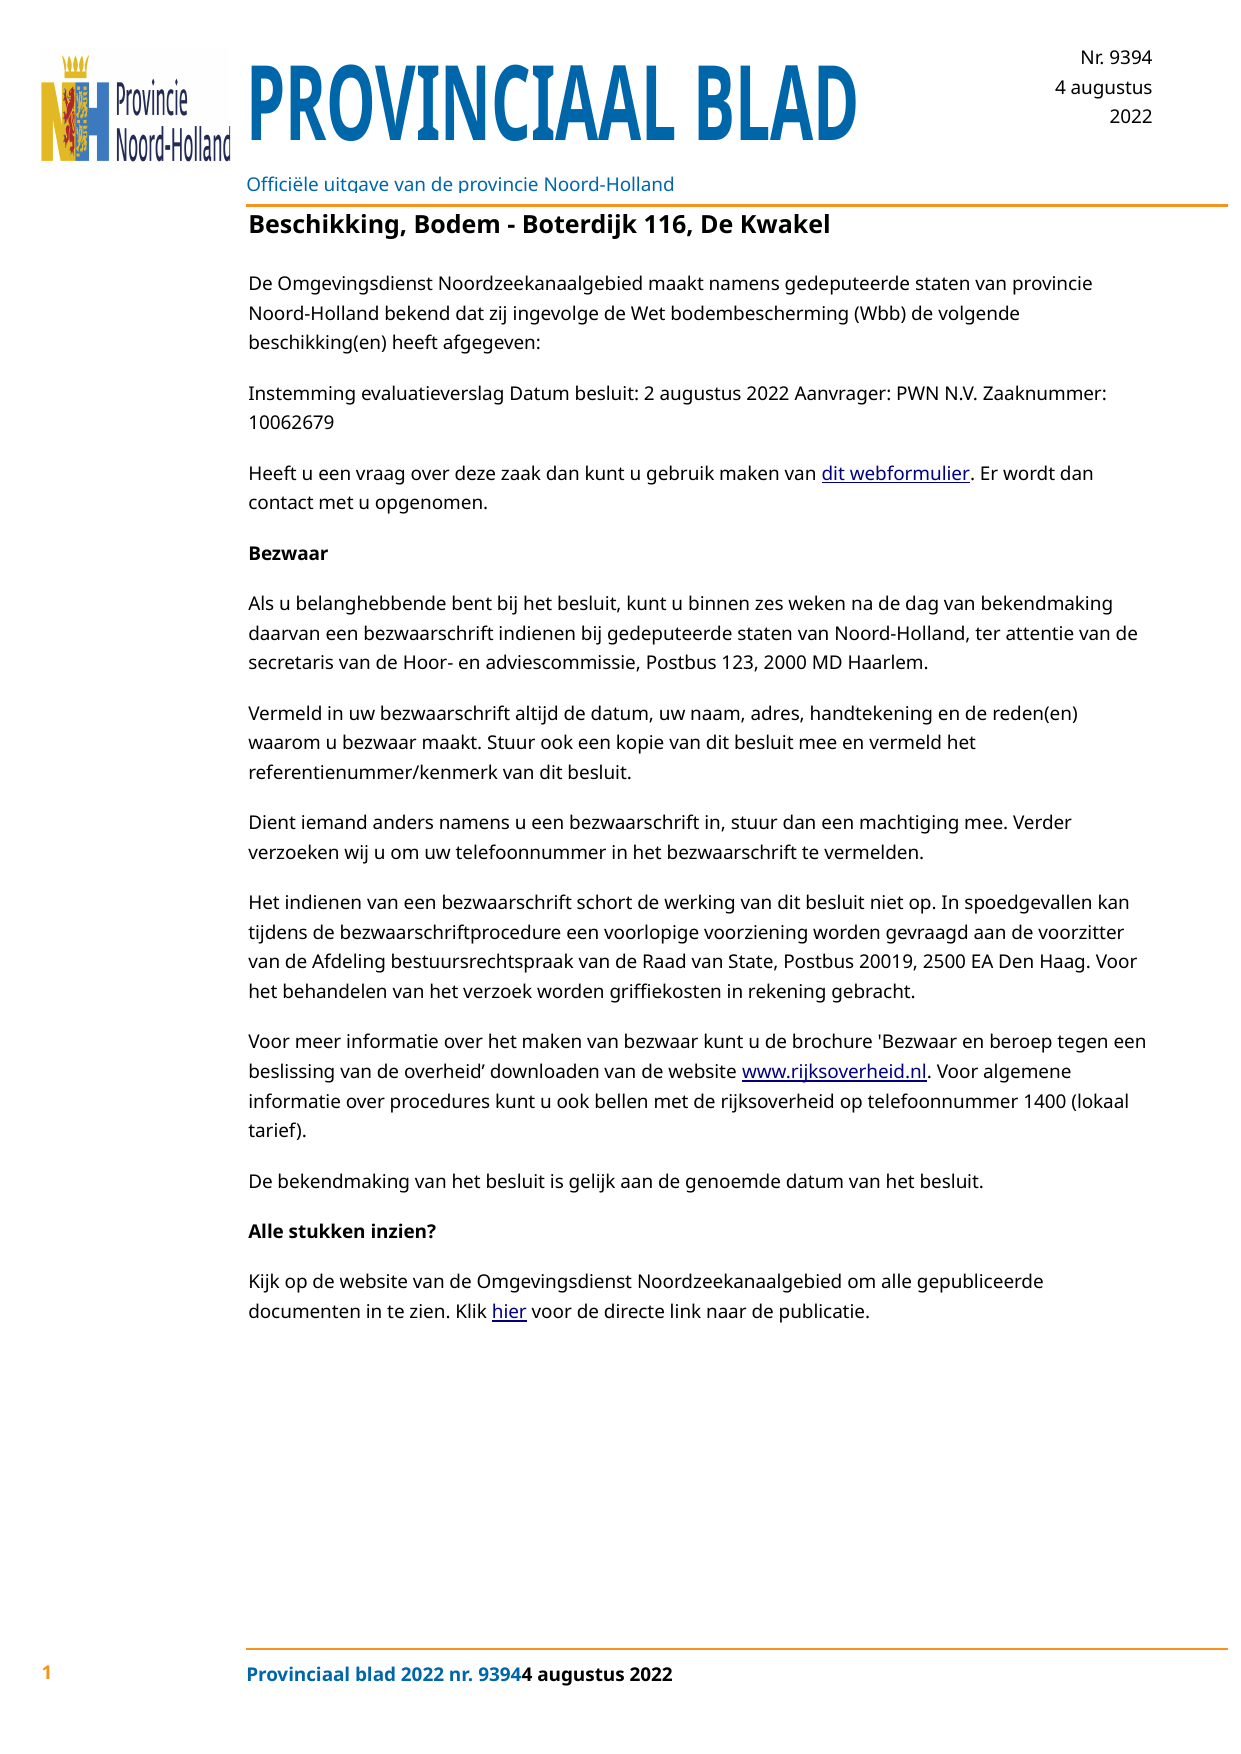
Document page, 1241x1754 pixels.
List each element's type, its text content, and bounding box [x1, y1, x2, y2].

text Kijk op de website van de Omgevingsdienst Noordzeekanaalgebied om alle gepubliceerde documenten in te zien. Klik hier voor de directe link naar de publicatie. [248, 1269, 1152, 1324]
text De Omgevingsdienst Noordzeekanaalgebied maakt namens gedeputeerde staten van provincie Noord-Holland bekend dat zij ingevolge de Wet bodembescherming (Wbb) de volgende beschikking(en) heeft afgegeven: [248, 270, 1152, 355]
text De bekendmaking van het besluit is gelijk aan de genoemde datum van het besluit. [248, 1168, 1152, 1193]
text Instemming evaluatieverslag Datum besluit: 2 augustus 2022 Aanvrager: PWN N.V. Zaaknummer: 10062679 [248, 380, 1152, 435]
text Alle stukken inzien? [248, 1218, 1152, 1244]
text Het indienen van een bezwaarschrift schort de werking van dit besluit niet op. In spoedgevallen kan tijdens de bezwaarschriftprocedure een voorlopige voorziening worden gevraagd aan de voorzitter van de Afdeling bestuursrechtspraak van de Raad van State, Postbus 20019, 2500 EA Den Haag. Voor het behandelen van het verzoek worden griffiekosten in rekening gebracht. [248, 889, 1152, 1004]
picture [41, 47, 231, 172]
text Beschikking, Bodem - Boterdijk 116, De Kwakel [248, 207, 1152, 241]
text Heeft u een vraag over deze zaak dan kunt u gebruik maken van dit webformulier. Er wordt dan contact met u opgenomen. [248, 460, 1152, 515]
text Bezwaar [248, 540, 1152, 566]
text Voor meer informatie over het maken van bezwaar kunt u de brochure 'Bezwaar en beroep tegen een beslissing van de overheid’ downloaden van de website www.rijksoverheid.nl. Voor algemene informatie over procedures kunt u ook bellen met de rijksoverheid op telefoonnummer 1400 (lokaal tarief). [248, 1029, 1152, 1143]
text Als u belanghebbende bent bij het besluit, kunt u binnen zes weken na de dag van bekendmaking daarvan een bezwaarschrift indienen bij gedeputeerde staten van Noord-Holland, ter attentie van de secretaris van de Hoor- en adviescommissie, Postbus 123, 2000 MD Haarlem. [248, 590, 1152, 675]
text Dient iemand anders namens u een bezwaarschrift in, stuur dan een machtiging mee. Verder verzoeken wij u om uw telefoonnummer in het bezwaarschrift te vermelden. [248, 809, 1152, 865]
text Vermeld in uw bezwaarschrift altijd de datum, uw naam, adres, handtekening en de reden(en) waarom u bezwaar maakt. Stuur ook een kopie van dit besluit mee en vermeld het referentienummer/kenmerk van dit besluit. [248, 700, 1152, 785]
